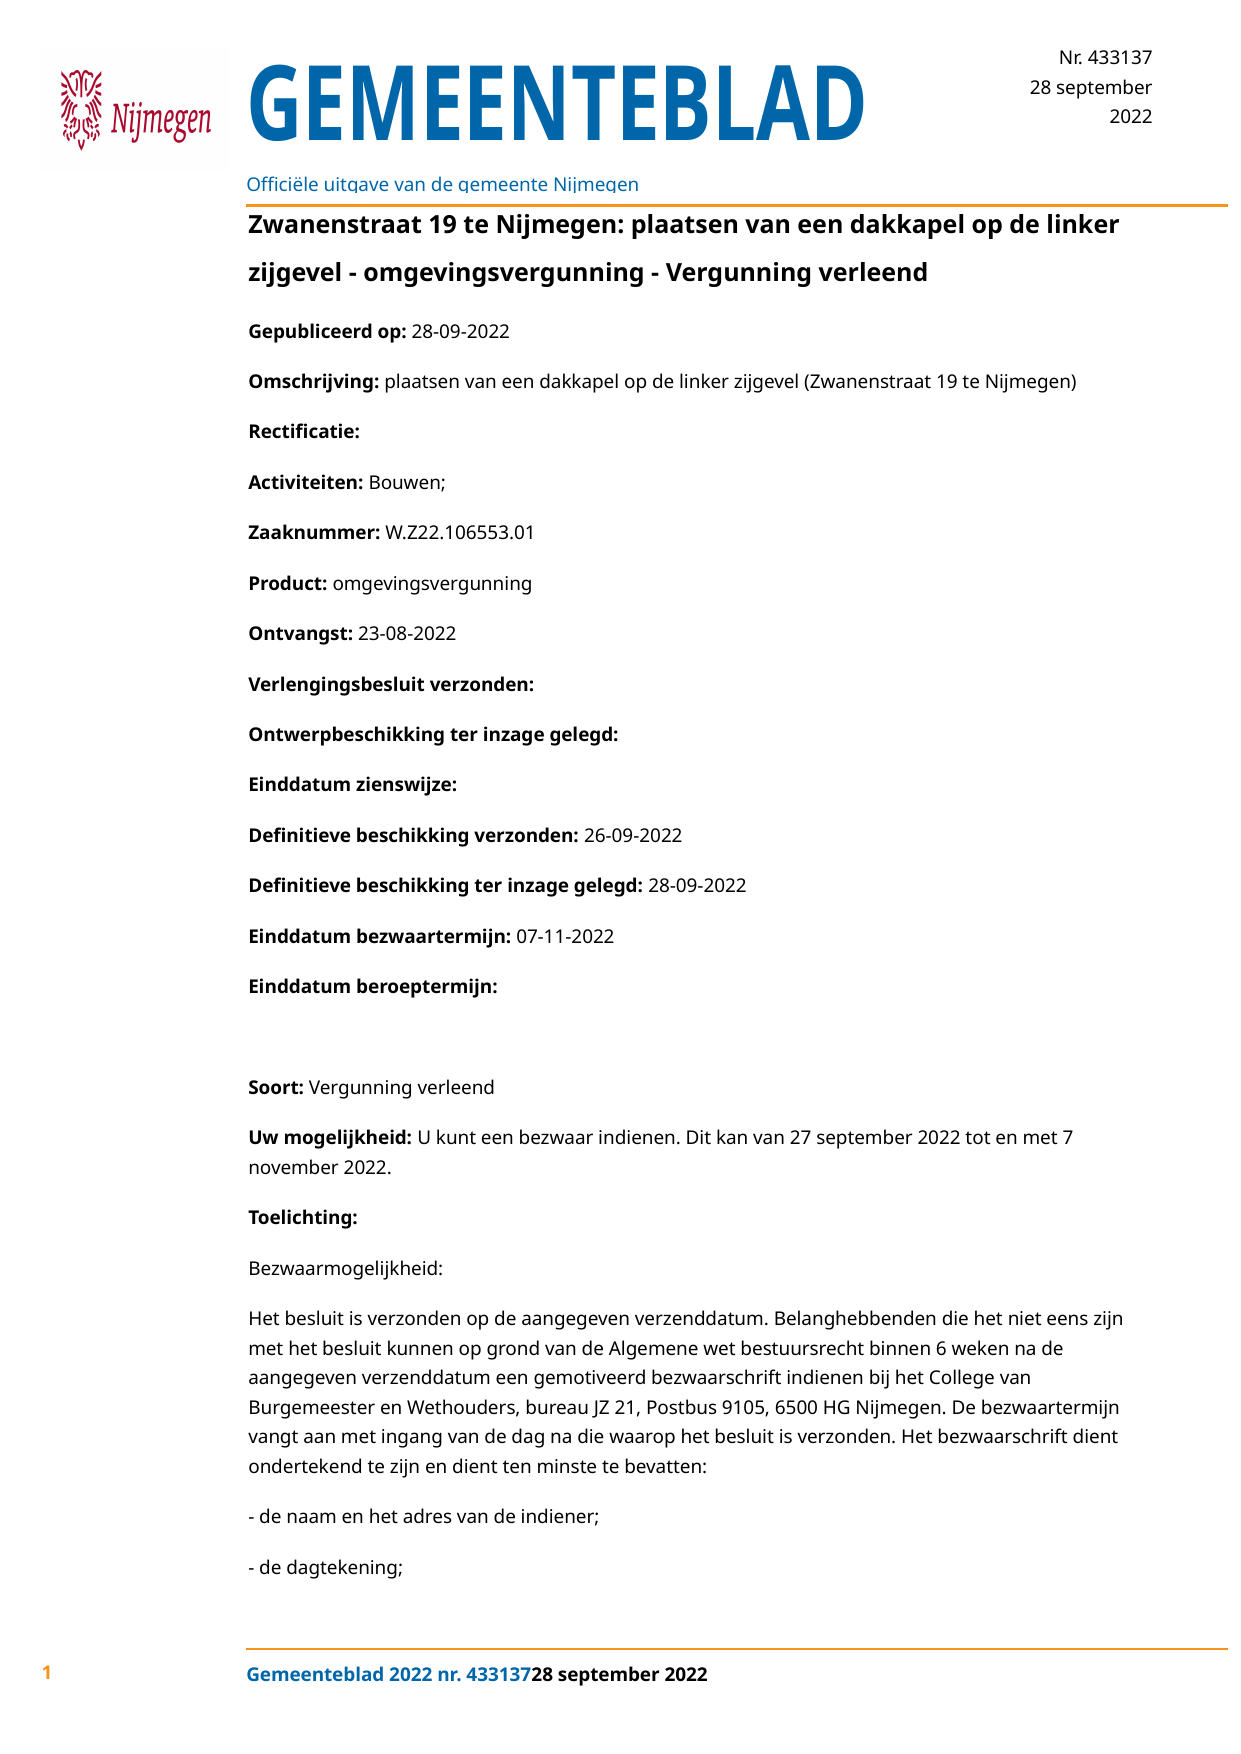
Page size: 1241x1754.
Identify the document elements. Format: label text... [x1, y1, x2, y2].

text Definitieve beschikking ter inzage gelegd: 28-09-2022 [248, 872, 1152, 898]
text Soort: Vergunning verleend [248, 1074, 1152, 1100]
text Toelichting: [248, 1204, 1152, 1230]
text Verlengingsbesluit verzonden: [248, 671, 1152, 697]
text Zwanenstraat 19 te Nijmegen: plaatsen van een dakkapel op de linker zijgevel - omgevingsvergunning - Vergunning verleend [248, 207, 1152, 288]
text Zaaknummer: W.Z22.106553.01 [248, 519, 1152, 545]
text Gepubliceerd op: 28-09-2022 [248, 318, 1152, 344]
text Ontvangst: 23-08-2022 [248, 620, 1152, 646]
text Omschrijving: plaatsen van een dakkapel op de linker zijgevel (Zwanenstraat 19 te Nijmegen) [248, 368, 1152, 394]
text Product: omgevingsvergunning [248, 570, 1152, 596]
text Rectificatie: [248, 419, 1152, 444]
text Einddatum zienswijze: [248, 772, 1152, 797]
text Einddatum bezwaartermijn: 07-11-2022 [248, 923, 1152, 949]
text Einddatum beroeptermijn: [248, 973, 1152, 999]
text Activiteiten: Bouwen; [248, 469, 1152, 495]
picture [41, 47, 231, 172]
text Bezwaarmogelijkheid: [248, 1255, 1152, 1281]
text Uw mogelijkheid: U kunt een bezwaar indienen. Dit kan van 27 september 2022 tot en met 7 november 2022. [248, 1124, 1152, 1180]
text - de dagtekening; [248, 1554, 1152, 1580]
text Definitieve beschikking verzonden: 26-09-2022 [248, 822, 1152, 848]
text - de naam en het adres van de indiener; [248, 1504, 1152, 1529]
text Het besluit is verzonden op de aangegeven verzenddatum. Belanghebbenden die het niet eens zijn met het besluit kunnen op grond van de Algemene wet bestuursrecht binnen 6 weken na de aangegeven verzenddatum een gemotiveerd bezwaarschrift indienen bij het College van Burgemeester en Wethouders, bureau JZ 21, Postbus 9105, 6500 HG Nijmegen. De bezwaartermijn vangt aan met ingang van de dag na die waarop het besluit is verzonden. Het bezwaarschrift dient ondertekend te zijn en dient ten minste te bevatten: [248, 1305, 1152, 1479]
text Ontwerpbeschikking ter inzage gelegd: [248, 721, 1152, 747]
